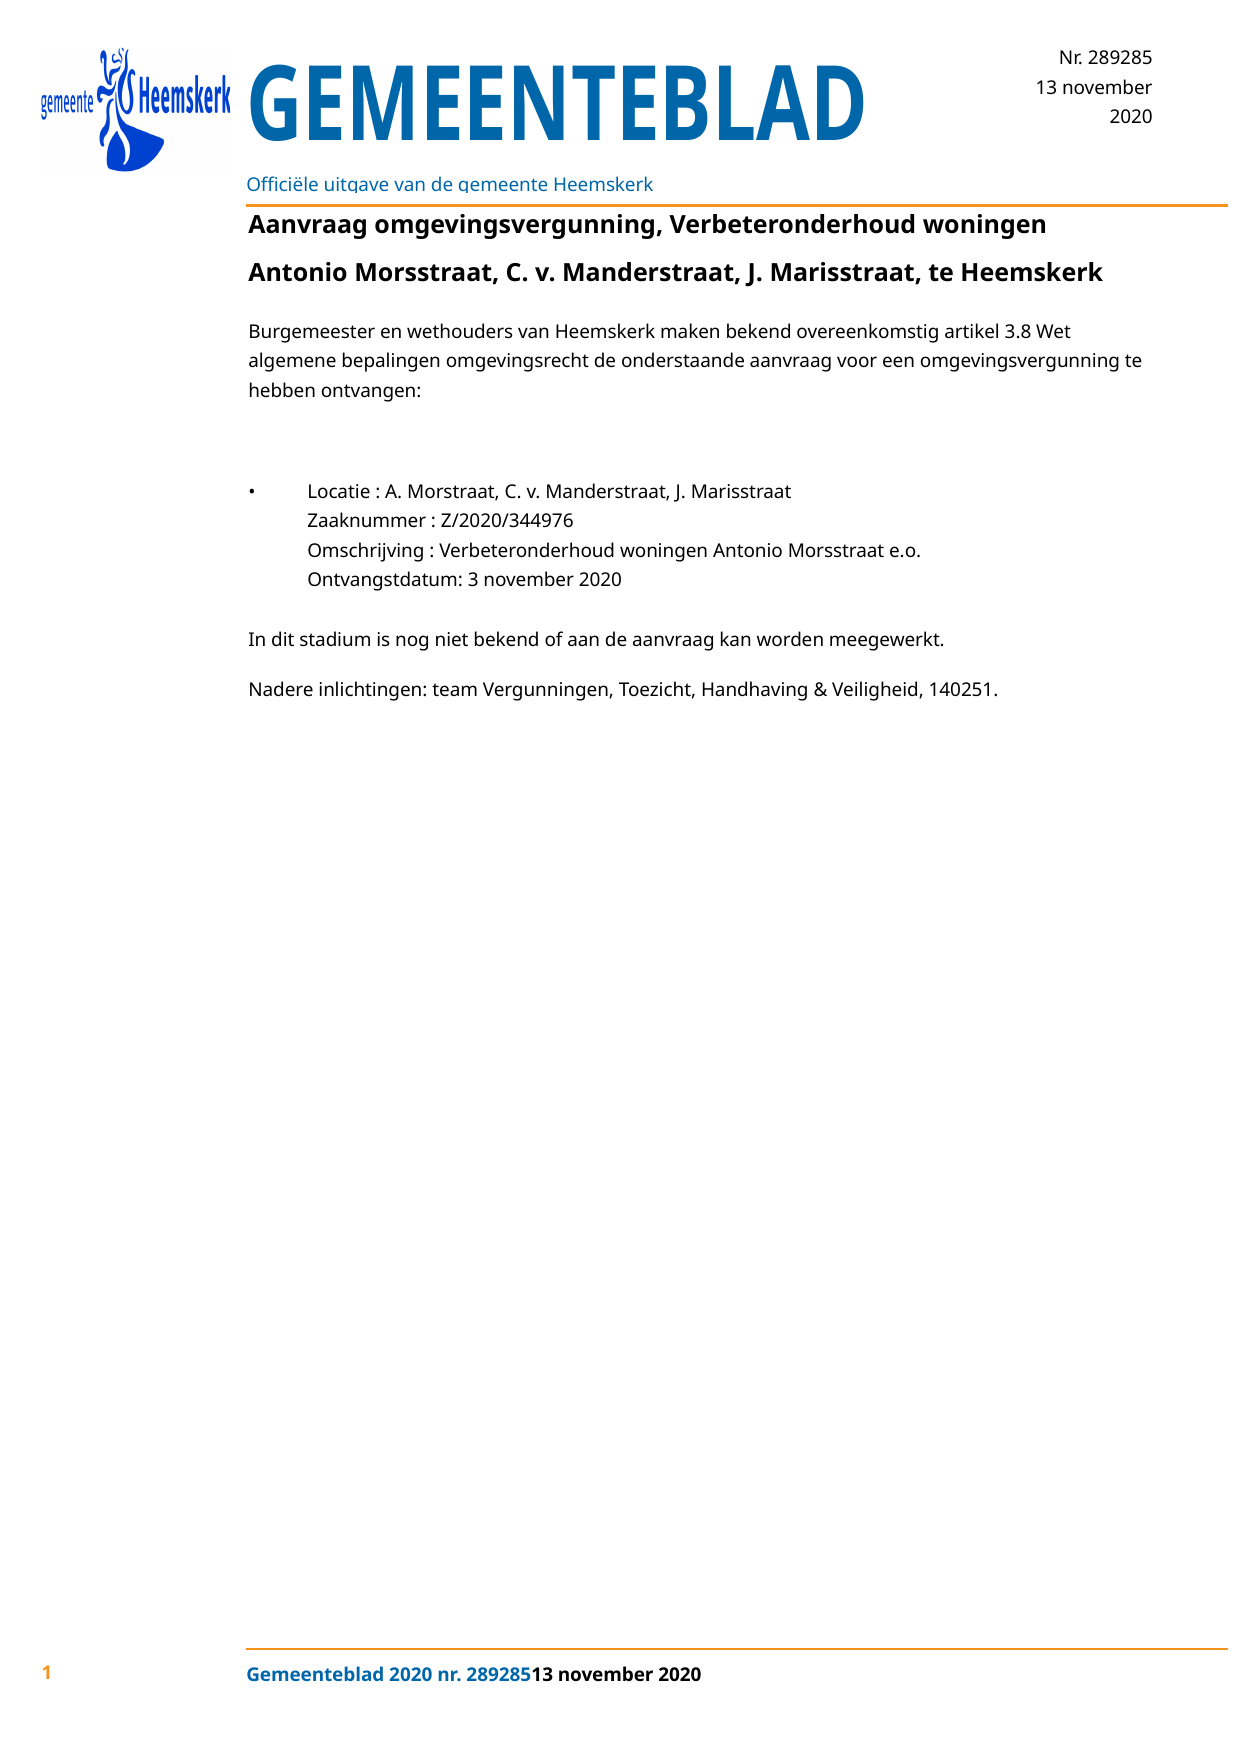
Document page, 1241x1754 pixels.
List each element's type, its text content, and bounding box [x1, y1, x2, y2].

list Ontvangstdatum: 3 november 2020 [248, 567, 1152, 592]
text Nadere inlichtingen: team Vergunningen, Toezicht, Handhaving & Veiligheid, 140251. [248, 676, 1152, 702]
text Burgemeester en wethouders van Heemskerk maken bekend overeenkomstig artikel 3.8 Wet algemene bepalingen omgevingsrecht de onderstaande aanvraag voor een omgevingsvergunning te hebben ontvangen: [248, 318, 1152, 403]
text Aanvraag omgevingsvergunning, Verbeteronderhoud woningen Antonio Morsstraat, C. v. Manderstraat, J. Marisstraat, te Heemskerk [248, 207, 1152, 288]
list Zaaknummer : Z/2020/344976 [248, 507, 1152, 533]
picture [41, 47, 231, 172]
text In dit stadium is nog niet bekend of aan de aanvraag kan worden meegewerkt. [248, 626, 1152, 652]
list Omschrijving : Verbeteronderhoud woningen Antonio Morsstraat e.o. [248, 537, 1152, 563]
list Locatie : A. Morstraat, C. v. Manderstraat, J. Marisstraat [248, 478, 1152, 504]
